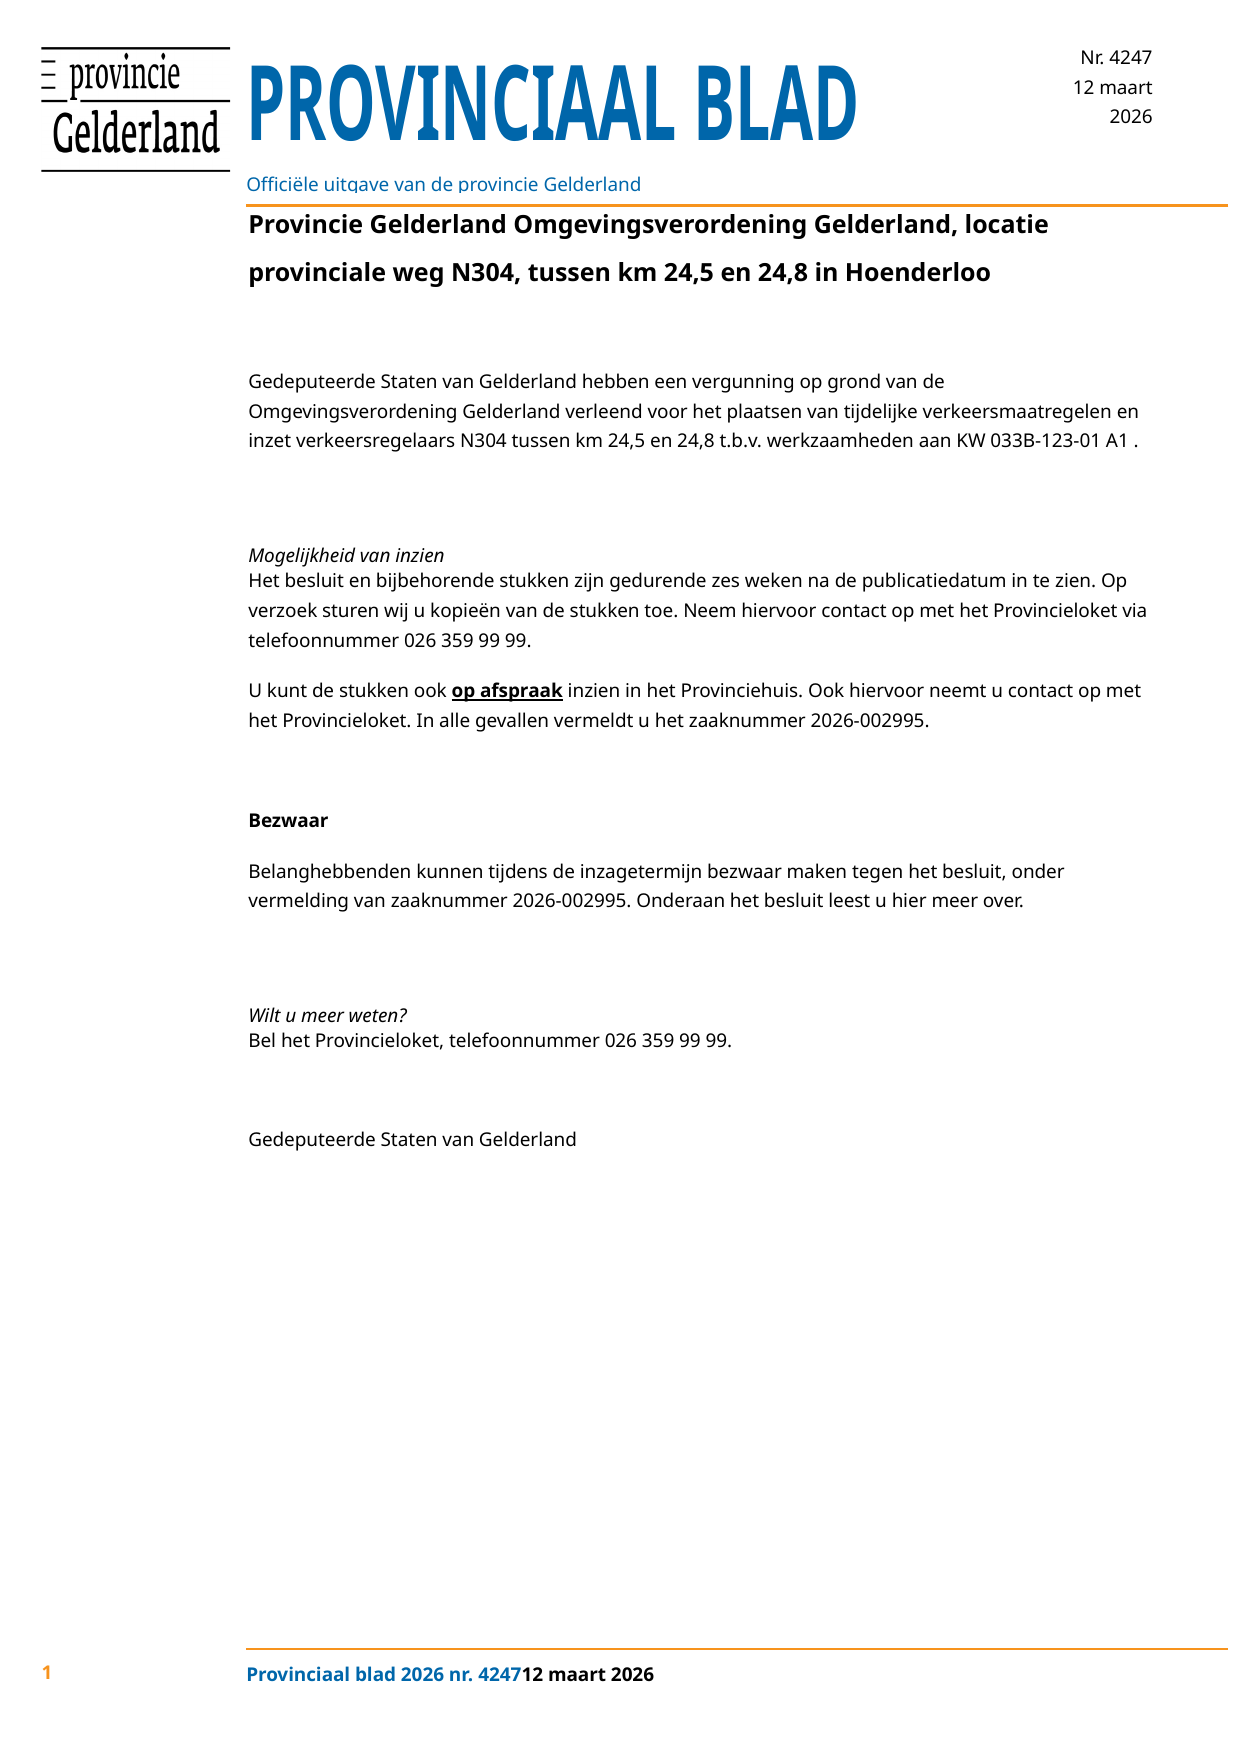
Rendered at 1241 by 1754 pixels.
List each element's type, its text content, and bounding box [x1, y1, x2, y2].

text Belanghebbenden kunnen tijdens de inzagetermijn bezwaar maken tegen het besluit, onder vermelding van zaaknummer 2026-002995. Onderaan het besluit leest u hier meer over. [248, 858, 1152, 913]
picture [41, 47, 231, 172]
text Bezwaar [248, 808, 1152, 833]
text Het besluit en bijbehorende stukken zijn gedurende zes weken na de publicatiedatum in te zien. Op verzoek sturen wij u kopieën van de stukken toe. Neem hiervoor contact op met het Provincieloket via telefoonnummer 026 359 99 99. [248, 568, 1152, 652]
text Mogelijkheid van inzien [248, 542, 1152, 568]
text Gedeputeerde Staten van Gelderland hebben een vergunning op grond van de Omgevingsverordening Gelderland verleend voor het plaatsen van tijdelijke verkeersmaatregelen en inzet verkeersregelaars N304 tussen km 24,5 en 24,8 t.b.v. werkzaamheden aan KW 033B-123-01 A1 . [248, 368, 1152, 453]
text U kunt de stukken ook op afspraak inzien in het Provinciehuis. Ook hiervoor neemt u contact op met het Provincieloket. In alle gevallen vermeldt u het zaaknummer 2026-002995. [248, 677, 1152, 732]
text Gedeputeerde Staten van Gelderland [248, 1126, 1152, 1152]
text Provincie Gelderland Omgevingsverordening Gelderland, locatie provinciale weg N304, tussen km 24,5 en 24,8 in Hoenderloo [248, 207, 1152, 288]
text Wilt u meer weten? [248, 1002, 1152, 1028]
text Bel het Provincieloket, telefoonnummer 026 359 99 99. [248, 1028, 1152, 1053]
